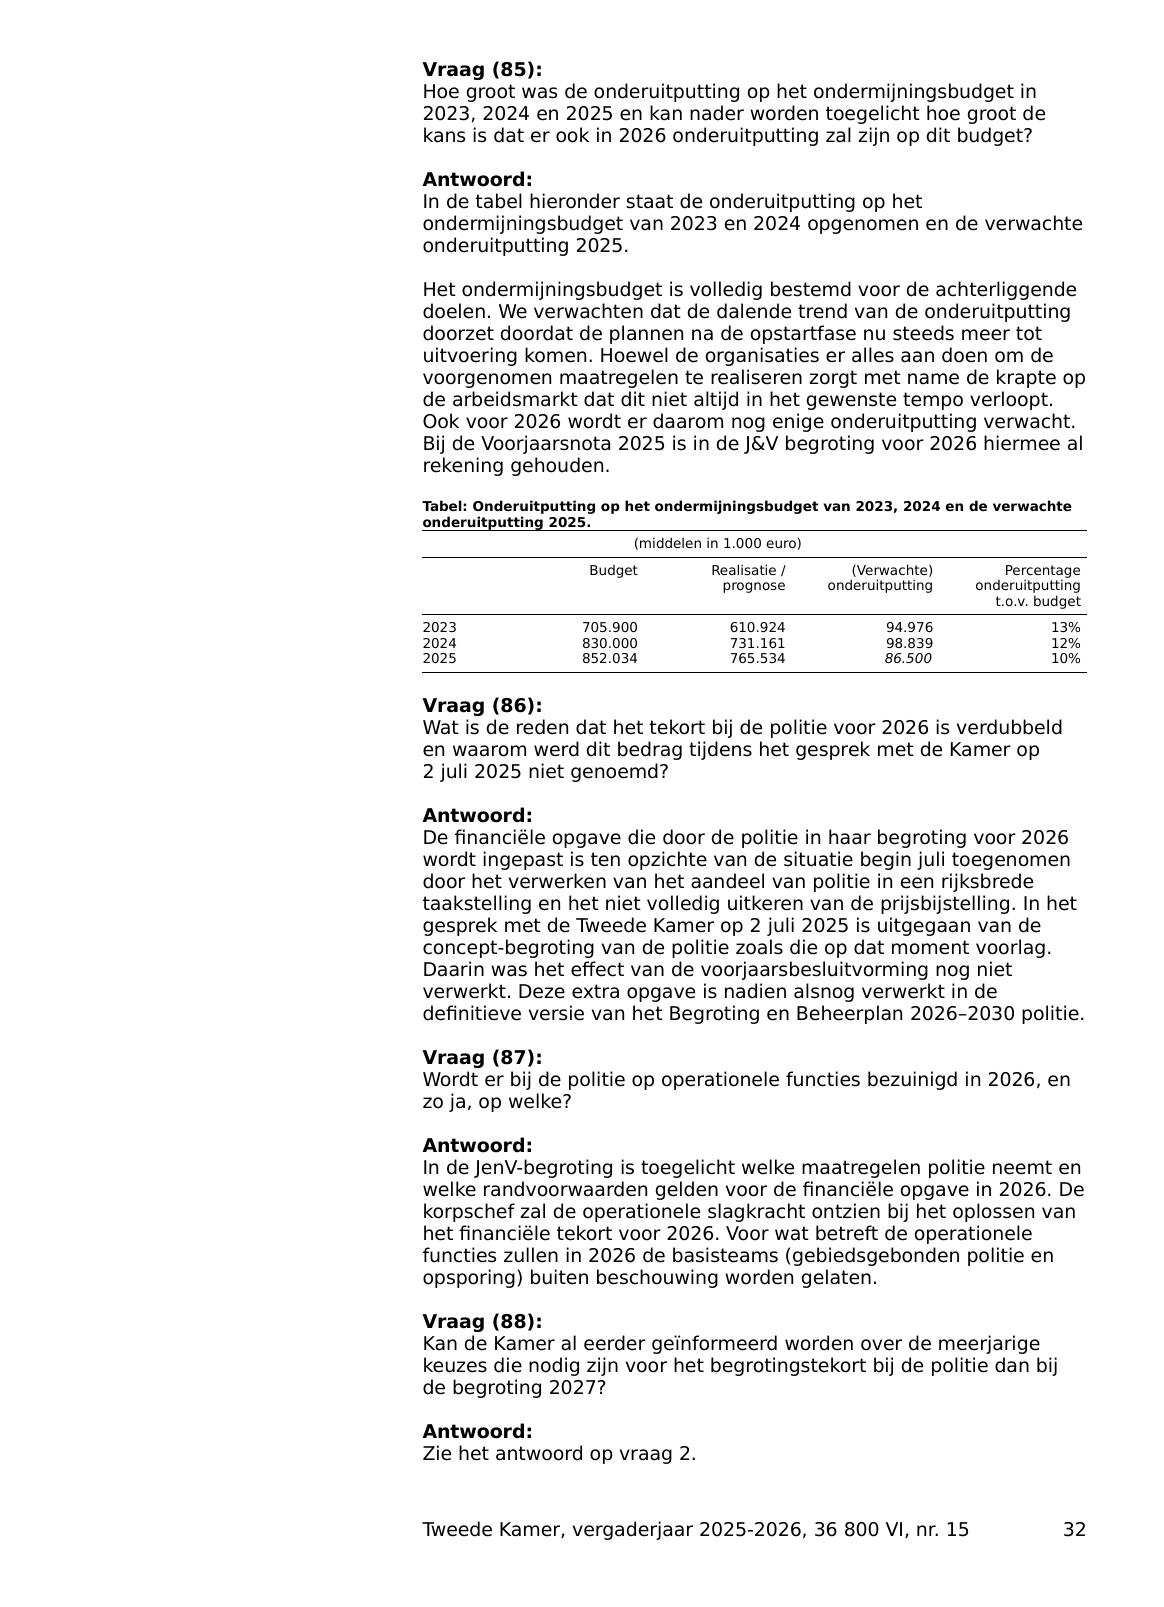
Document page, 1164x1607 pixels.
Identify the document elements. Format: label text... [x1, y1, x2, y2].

text Wat is de reden dat het tekort bij de politie voor 2026 is verdubbeld en waarom werd dit bedrag tijdens het gesprek met de Kamer op 2 juli 2025 niet genoemd? [422, 717, 1087, 783]
table_cell Realisatie / prognose [644, 558, 791, 614]
text Wordt er bij de politie op operationele functies bezuinigd in 2026, en zo ja, op welke? [422, 1069, 1087, 1113]
text Het ondermijningsbudget is volledig bestemd voor de achterliggende doelen. We verwachten dat de dalende trend van de onderuitputting doorzet doordat de plannen na de opstartfase nu steeds meer tot uitvoering komen. Hoewel de organisaties er alles aan doen om de voorgenomen maatregelen te realiseren zorgt met name de krapte op de arbeidsmarkt dat dit niet altijd in het gewenste tempo verloopt. Ook voor 2026 wordt er daarom nog enige onderuitputting verwacht. Bij de Voorjaarsnota 2025 is in de J&V begroting voor 2026 hiermee al rekening gehouden. [422, 279, 1087, 477]
text Vraag (85): [422, 59, 1087, 81]
text In de JenV-begroting is toegelicht welke maatregelen politie neemt en welke randvoorwaarden gelden voor de financiële opgave in 2026. De korpschef zal de operationele slagkracht ontzien bij het oplossen van het financiële tekort voor 2026. Voor wat betreft de operationele functies zullen in 2026 de basisteams (gebiedsgebonden politie en opsporing) buiten beschouwing worden gelaten. [422, 1157, 1087, 1289]
text Vraag (88): [422, 1311, 1087, 1333]
text Vraag (86): [422, 695, 1087, 717]
text Antwoord: [422, 805, 1087, 827]
table_cell 705.900 [496, 615, 644, 636]
text Zie het antwoord op vraag 2. [422, 1443, 1087, 1465]
text Hoe groot was de onderuitputting op het ondermijningsbudget in 2023, 2024 en 2025 en kan nader worden toegelicht hoe groot de kans is dat er ook in 2026 onderuitputting zal zijn op dit budget? [422, 81, 1087, 147]
table_cell 852.034 [496, 651, 644, 672]
table_cell 10% [939, 651, 1087, 672]
table_cell 765.534 [644, 651, 791, 672]
table_cell 731.161 [644, 636, 791, 651]
text De financiële opgave die door de politie in haar begroting voor 2026 wordt ingepast is ten opzichte van de situatie begin juli toegenomen door het verwerken van het aandeel van politie in een rijksbrede taakstelling en het niet volledig uitkeren van de prijsbijstelling. In het gesprek met de Tweede Kamer op 2 juli 2025 is uitgegaan van de concept-begroting van de politie zoals die op dat moment voorlag. Daarin was het effect van de voorjaarsbesluitvorming nog niet verwerkt. Deze extra opgave is nadien alsnog verwerkt in de definitieve versie van het Begroting en Beheerplan 2026–2030 politie. [422, 827, 1087, 1025]
text In de tabel hieronder staat de onderuitputting op het ondermijningsbudget van 2023 en 2024 opgenomen en de verwachte onderuitputting 2025. [422, 191, 1087, 257]
table_header Tabel: Onderuitputting op het ondermijningsbudget van 2023, 2024 en de verwachte onderuitputting 2025. [422, 499, 1087, 530]
table_cell 94.976 [791, 615, 939, 636]
table_cell (middelen in 1.000 euro) [496, 531, 939, 557]
text Kan de Kamer al eerder geïnformeerd worden over de meerjarige keuzes die nodig zijn voor het begrotingstekort bij de politie dan bij de begroting 2027? [422, 1333, 1087, 1399]
text Vraag (87): [422, 1047, 1087, 1069]
table_cell 610.924 [644, 615, 791, 636]
table_cell 12% [939, 636, 1087, 651]
table_cell 2024 [422, 636, 496, 651]
table_cell 830.000 [496, 636, 644, 651]
table_cell Percentage onderuitputting t.o.v. budget [939, 558, 1087, 614]
table_cell 13% [939, 615, 1087, 636]
table_cell 2025 [422, 651, 496, 672]
table_cell 86.500 [791, 651, 939, 672]
table_cell (Verwachte) onderuitputting [791, 558, 939, 614]
table_cell [422, 558, 496, 614]
table_cell Budget [496, 558, 644, 614]
table_cell [939, 531, 1087, 557]
table_cell 98.839 [791, 636, 939, 651]
table_cell 2023 [422, 615, 496, 636]
text Antwoord: [422, 1135, 1087, 1157]
text Antwoord: [422, 169, 1087, 191]
text Antwoord: [422, 1421, 1087, 1443]
table_cell [422, 531, 496, 557]
